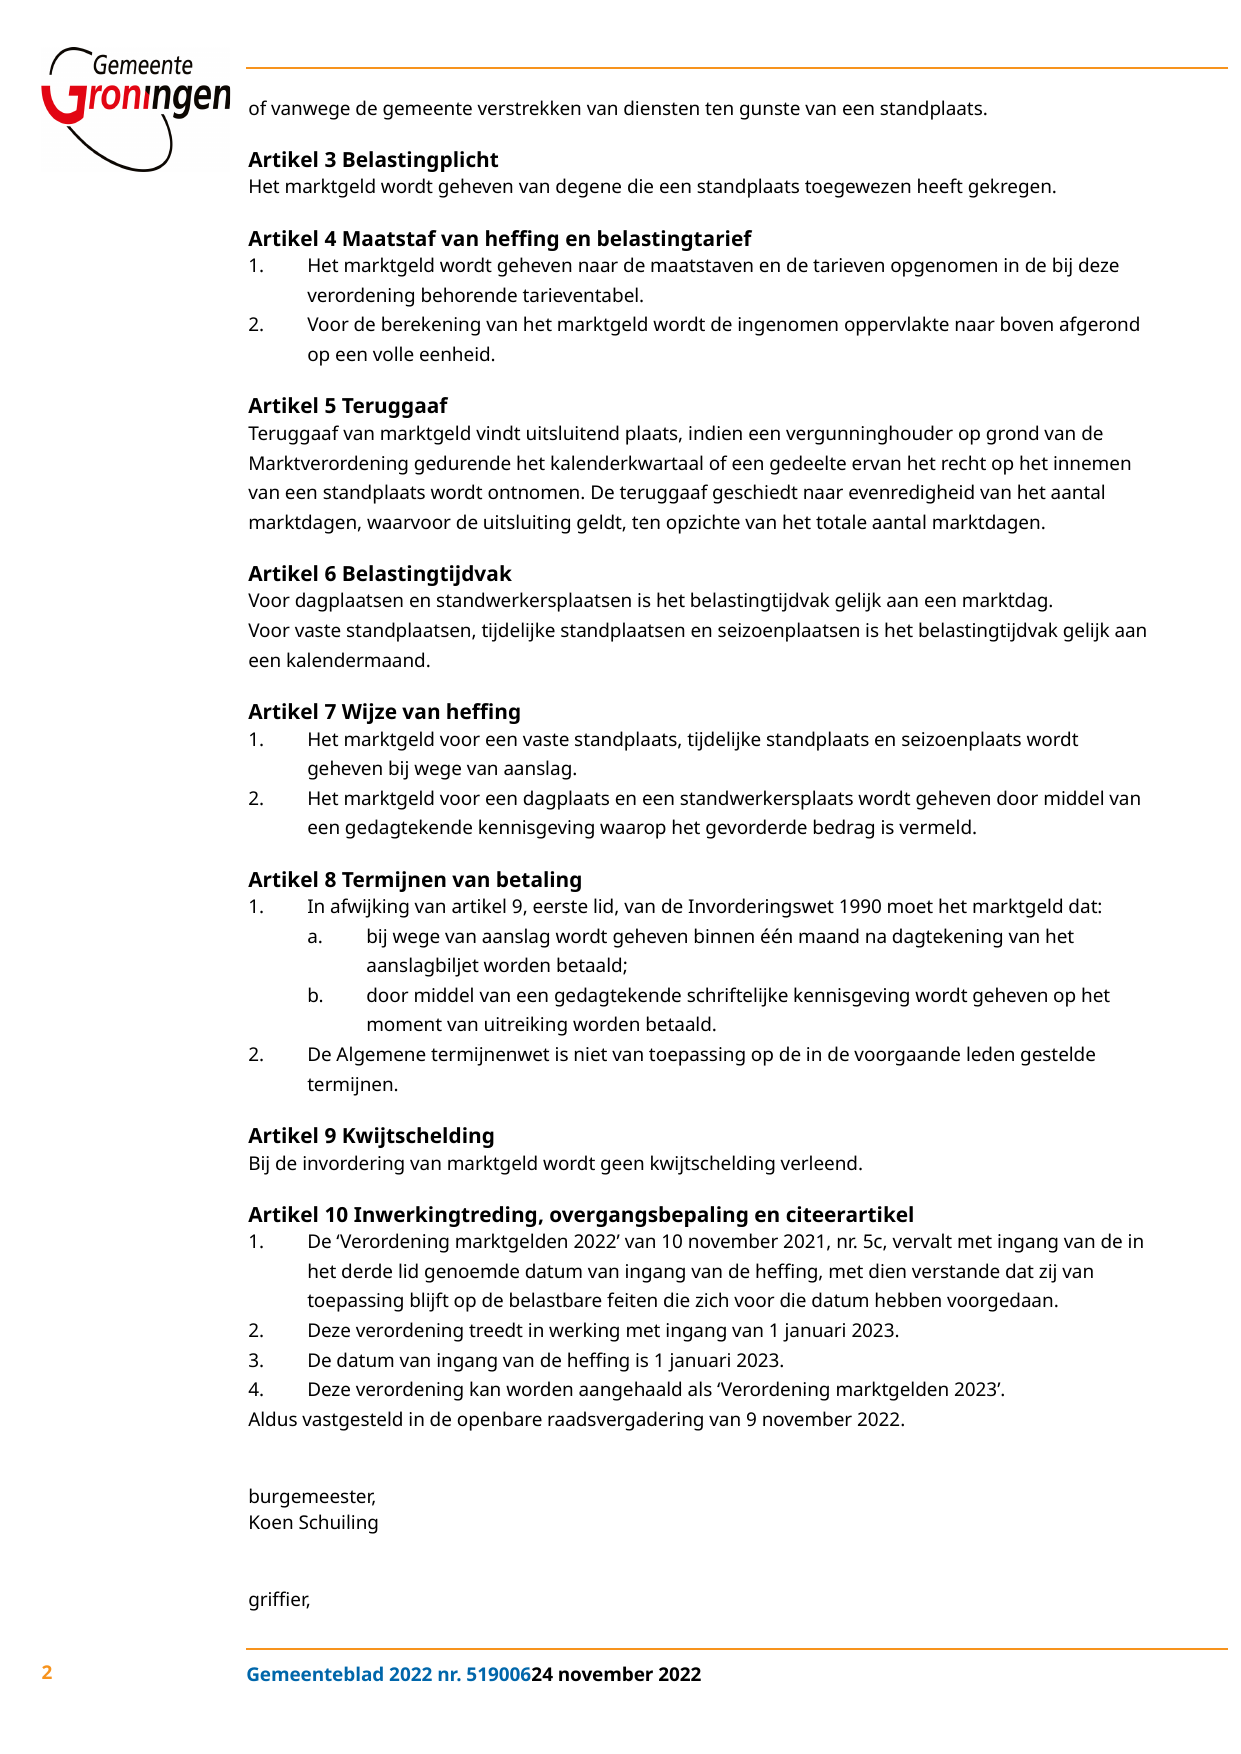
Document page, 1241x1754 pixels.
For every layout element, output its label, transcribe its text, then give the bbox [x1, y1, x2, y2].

list De ‘Verordening marktgelden 2022’ van 10 november 2021, nr. 5c, vervalt met ingang van de in het derde lid genoemde datum van ingang van de heffing, met dien verstande dat zij van toepassing blijft op de belastbare feiten die zich voor die datum hebben voorgedaan. [248, 1228, 1152, 1313]
picture [41, 47, 231, 172]
text Artikel 10 Inwerkingtreding, overgangsbepaling en citeerartikel [248, 1200, 1152, 1228]
list De datum van ingang van de heffing is 1 januari 2023. [248, 1347, 1152, 1373]
text Artikel 5 Teruggaaf [248, 392, 1152, 420]
list bij wege van aanslag wordt geheven binnen één maand na dagtekening van het aanslagbiljet worden betaald; [307, 923, 1152, 978]
text Artikel 6 Belastingtijdvak [248, 559, 1152, 588]
text burgemeester, [248, 1483, 1152, 1509]
list In afwijking van artikel 9, eerste lid, van de Invorderingswet 1990 moet het marktgeld dat: [248, 893, 1152, 919]
text Artikel 8 Termijnen van betaling [248, 865, 1152, 893]
list Deze verordening treedt in werking met ingang van 1 januari 2023. [248, 1317, 1152, 1343]
text Bij de invordering van marktgeld wordt geen kwijtschelding verleend. [248, 1150, 1152, 1175]
list Deze verordening kan worden aangehaald als ‘Verordening marktgelden 2023’. [248, 1376, 1152, 1402]
list Voor de berekening van het marktgeld wordt de ingenomen oppervlakte naar boven afgerond op een volle eenheid. [248, 312, 1152, 367]
text Artikel 4 Maatstaf van heffing en belastingtarief [248, 224, 1152, 252]
text Artikel 9 Kwijtschelding [248, 1121, 1152, 1150]
text Aldus vastgesteld in de openbare raadsvergadering van 9 november 2022. [248, 1406, 1152, 1432]
text Voor vaste standplaatsen, tijdelijke standplaatsen en seizoenplaatsen is het belastingtijdvak gelijk aan een kalendermaand. [248, 617, 1152, 673]
text griffier, [248, 1586, 1152, 1612]
text of vanwege de gemeente verstrekken van diensten ten gunste van een standplaats. [248, 95, 1152, 121]
text Voor dagplaatsen en standwerkersplaatsen is het belastingtijdvak gelijk aan een marktdag. [248, 588, 1152, 613]
list door middel van een gedagtekende schriftelijke kennisgeving wordt geheven op het moment van uitreiking worden betaald. [307, 982, 1152, 1037]
list Het marktgeld voor een dagplaats en een standwerkersplaats wordt geheven door middel van een gedagtekende kennisgeving waarop het gevorderde bedrag is vermeld. [248, 785, 1152, 840]
list Het marktgeld voor een vaste standplaats, tijdelijke standplaats en seizoenplaats wordt geheven bij wege van aanslag. [248, 726, 1152, 781]
text Het marktgeld wordt geheven van degene die een standplaats toegewezen heeft gekregen. [248, 174, 1152, 199]
text Artikel 3 Belastingplicht [248, 145, 1152, 174]
text Artikel 7 Wijze van heffing [248, 697, 1152, 726]
text Koen Schuiling [248, 1509, 1152, 1535]
text Teruggaaf van marktgeld vindt uitsluitend plaats, indien een vergunninghouder op grond van de Marktverordening gedurende het kalenderkwartaal of een gedeelte ervan het recht op het innemen van een standplaats wordt ontnomen. De teruggaaf geschiedt naar evenredigheid van het aantal marktdagen, waarvoor de uitsluiting geldt, ten opzichte van het totale aantal marktdagen. [248, 420, 1152, 534]
list De Algemene termijnenwet is niet van toepassing op de in de voorgaande leden gestelde termijnen. [248, 1041, 1152, 1097]
list Het marktgeld wordt geheven naar de maatstaven en de tarieven opgenomen in de bij deze verordening behorende tarieventabel. [248, 252, 1152, 308]
